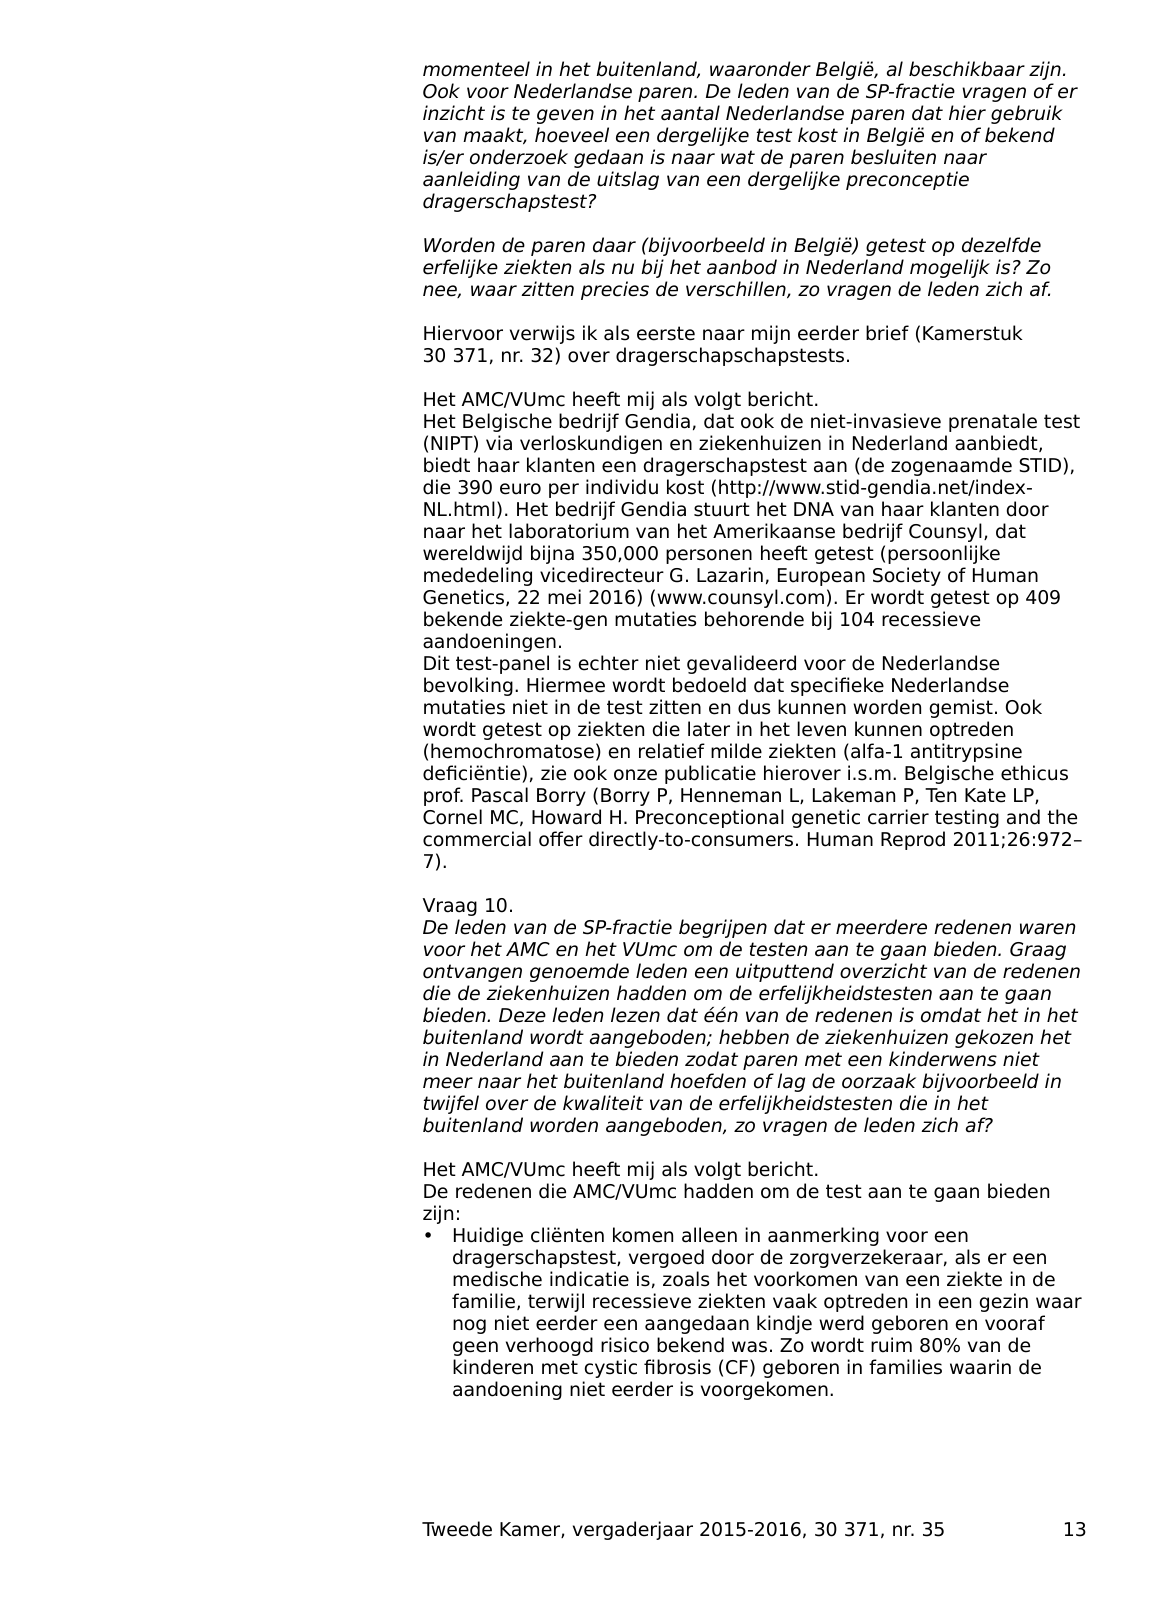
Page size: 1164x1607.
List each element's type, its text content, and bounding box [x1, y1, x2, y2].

text Hiervoor verwijs ik als eerste naar mijn eerder brief (Kamerstuk 30 371, nr. 32) over dragerschapschapstests. [422, 323, 1087, 367]
text • Huidige cliënten komen alleen in aanmerking voor een dragerschapstest, vergoed door de zorgverzekeraar, als er een medische indicatie is, zoals het voorkomen van een ziekte in de familie, terwijl recessieve ziekten vaak optreden in een gezin waar nog niet eerder een aangedaan kindje werd geboren en vooraf geen verhoogd risico bekend was. Zo wordt ruim 80% van de kinderen met cystic fibrosis (CF) geboren in families waarin de aandoening niet eerder is voorgekomen. [422, 1225, 1087, 1401]
text Het AMC/VUmc heeft mij als volgt bericht. [422, 389, 1087, 411]
text De leden van de SP-fractie begrijpen dat er meerdere redenen waren voor het AMC en het VUmc om de testen aan te gaan bieden. Graag ontvangen genoemde leden een uitputtend overzicht van de redenen die de ziekenhuizen hadden om de erfelijkheidstesten aan te gaan bieden. Deze leden lezen dat één van de redenen is omdat het in het buitenland wordt aangeboden; hebben de ziekenhuizen gekozen het in Nederland aan te bieden zodat paren met een kinderwens niet meer naar het buitenland hoefden of lag de oorzaak bijvoorbeeld in twijfel over de kwaliteit van de erfelijkheidstesten die in het buitenland worden aangeboden, zo vragen de leden zich af? [422, 917, 1087, 1137]
text momenteel in het buitenland, waaronder België, al beschikbaar zijn. Ook voor Nederlandse paren. De leden van de SP-fractie vragen of er inzicht is te geven in het aantal Nederlandse paren dat hier gebruik van maakt, hoeveel een dergelijke test kost in België en of bekend is/er onderzoek gedaan is naar wat de paren besluiten naar aanleiding van de uitslag van een dergelijke preconceptie dragerschapstest? [422, 59, 1087, 213]
text Dit test-panel is echter niet gevalideerd voor de Nederlandse bevolking. Hiermee wordt bedoeld dat specifieke Nederlandse mutaties niet in de test zitten en dus kunnen worden gemist. Ook wordt getest op ziekten die later in het leven kunnen optreden (hemochromatose) en relatief milde ziekten (alfa-1 antitrypsine deficiëntie), zie ook onze publicatie hierover i.s.m. Belgische ethicus prof. Pascal Borry (Borry P, Henneman L, Lakeman P, Ten Kate LP, Cornel MC, Howard H. Preconceptional genetic carrier testing and the commercial offer directly-to-consumers. Human Reprod 2011;26:972–7). [422, 653, 1087, 873]
text Worden de paren daar (bijvoorbeeld in België) getest op dezelfde erfelijke ziekten als nu bij het aanbod in Nederland mogelijk is? Zo nee, waar zitten precies de verschillen, zo vragen de leden zich af. [422, 235, 1087, 301]
text Vraag 10. [422, 895, 1087, 917]
text Het Belgische bedrijf Gendia, dat ook de niet-invasieve prenatale test (NIPT) via verloskundigen en ziekenhuizen in Nederland aanbiedt, biedt haar klanten een dragerschapstest aan (de zogenaamde STID), die 390 euro per individu kost (http://www.stid-gendia.net/index-NL.html). Het bedrijf Gendia stuurt het DNA van haar klanten door naar het laboratorium van het Amerikaanse bedrijf Counsyl, dat wereldwijd bijna 350,000 personen heeft getest (persoonlijke mededeling vicedirecteur G. Lazarin, European Society of Human Genetics, 22 mei 2016) (www.counsyl.com). Er wordt getest op 409 bekende ziekte-gen mutaties behorende bij 104 recessieve aandoeningen. [422, 411, 1087, 653]
text Het AMC/VUmc heeft mij als volgt bericht. [422, 1159, 1087, 1181]
text De redenen die AMC/VUmc hadden om de test aan te gaan bieden zijn: [422, 1181, 1087, 1225]
